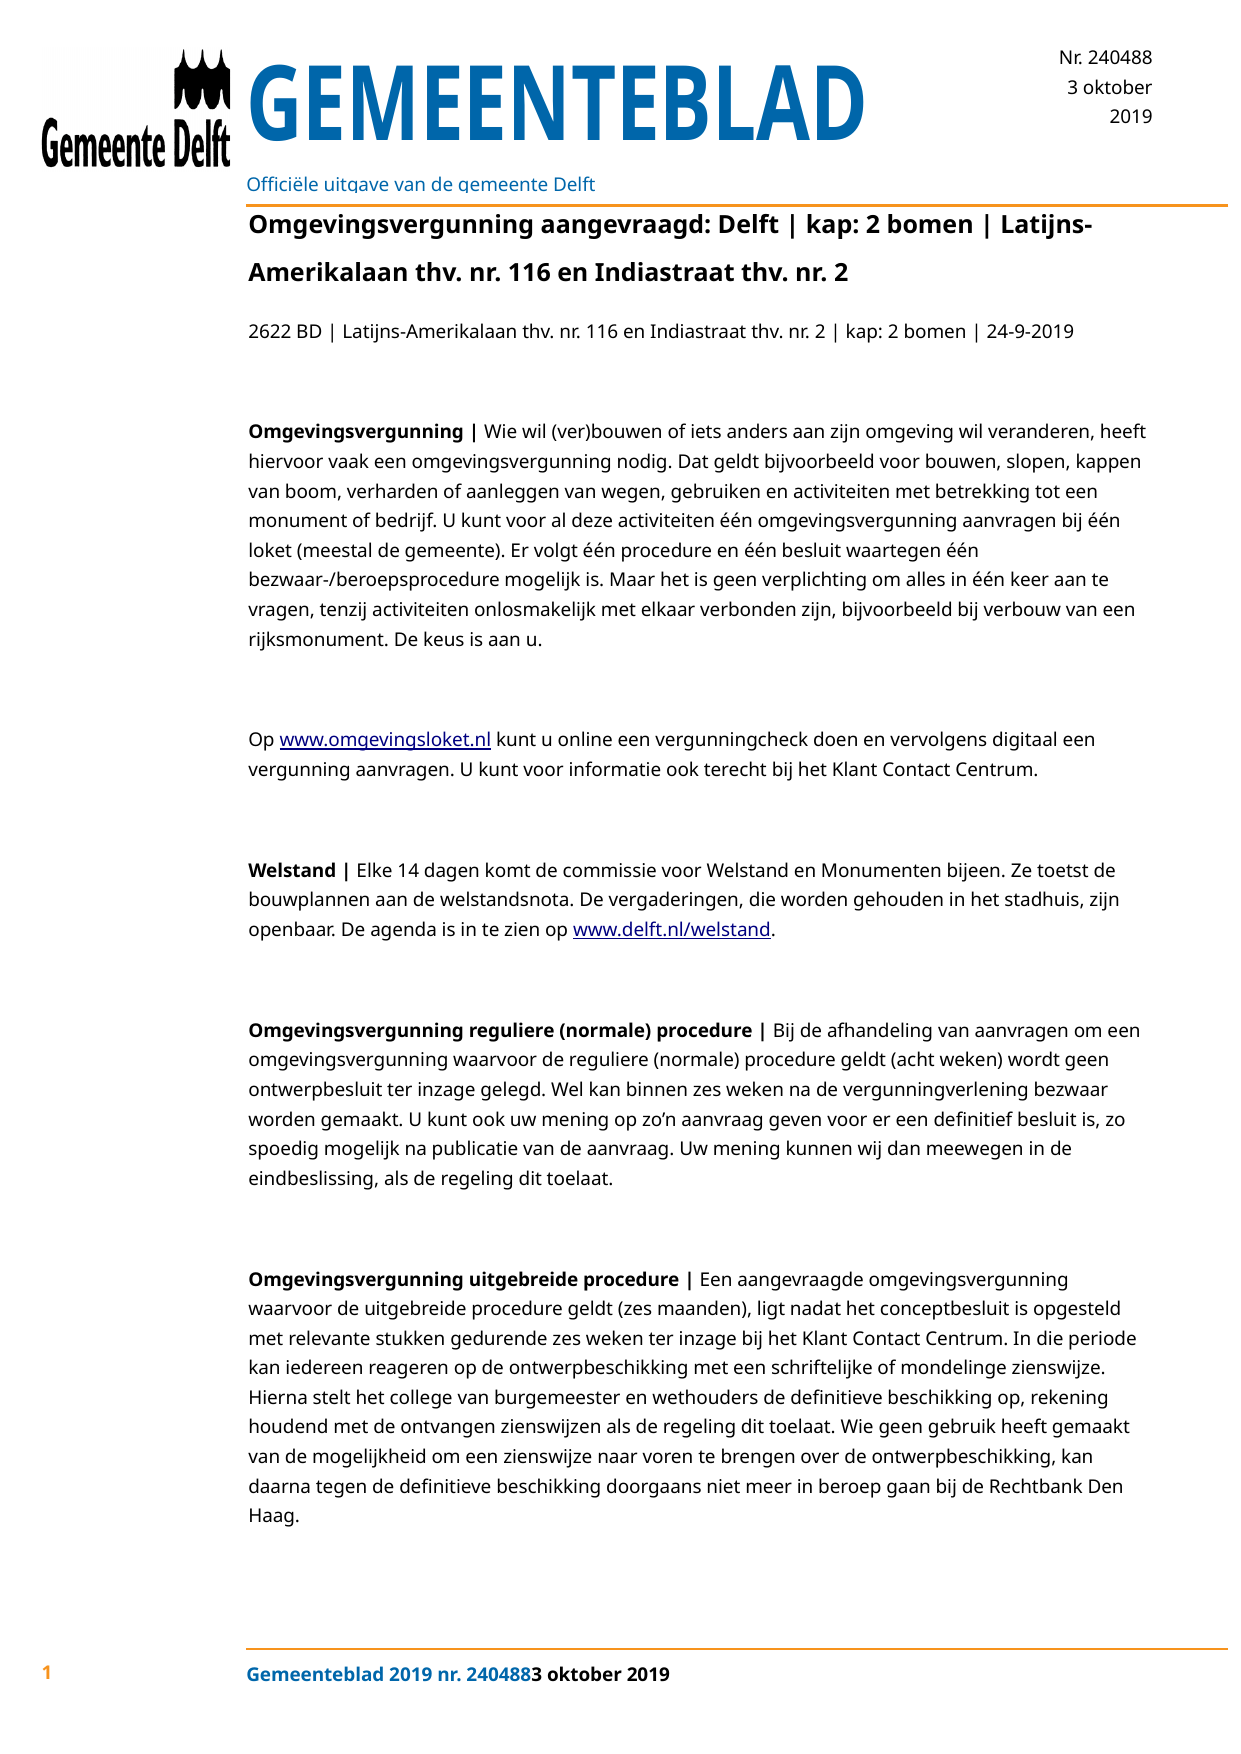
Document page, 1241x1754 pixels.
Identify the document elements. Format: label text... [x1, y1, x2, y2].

text Omgevingsvergunning reguliere (normale) procedure | Bij de afhandeling van aanvragen om een omgevingsvergunning waarvoor de reguliere (normale) procedure geldt (acht weken) wordt geen ontwerpbesluit ter inzage gelegd. Wel kan binnen zes weken na de vergunningverlening bezwaar worden gemaakt. U kunt ook uw mening op zo’n aanvraag geven voor er een definitief besluit is, zo spoedig mogelijk na publicatie van de aanvraag. Uw mening kunnen wij dan meewegen in de eindbeslissing, als de regeling dit toelaat. [248, 1017, 1152, 1191]
text Omgevingsvergunning aangevraagd: Delft | kap: 2 bomen | Latijns-Amerikalaan thv. nr. 116 en Indiastraat thv. nr. 2 [248, 207, 1152, 288]
text Welstand | Elke 14 dagen komt de commissie voor Welstand en Monumenten bijeen. Ze toetst de bouwplannen aan de welstandsnota. De vergaderingen, die worden gehouden in het stadhuis, zijn openbaar. De agenda is in te zien op www.delft.nl/welstand. [248, 857, 1152, 942]
text 2622 BD | Latijns-Amerikalaan thv. nr. 116 en Indiastraat thv. nr. 2 | kap: 2 bomen | 24-9-2019 [248, 318, 1152, 344]
text Omgevingsvergunning uitgebreide procedure | Een aangevraagde omgevingsvergunning waarvoor de uitgebreide procedure geldt (zes maanden), ligt nadat het conceptbesluit is opgesteld met relevante stukken gedurende zes weken ter inzage bij het Klant Contact Centrum. In die periode kan iedereen reageren op de ontwerpbeschikking met een schriftelijke of mondelinge zienswijze. Hierna stelt het college van burgemeester en wethouders de definitieve beschikking op, rekening houdend met de ontvangen zienswijzen als de regeling dit toelaat. Wie geen gebruik heeft gemaakt van de mogelijkheid om een zienswijze naar voren te brengen over de ontwerpbeschikking, kan daarna tegen de definitieve beschikking doorgaans niet meer in beroep gaan bij de Rechtbank Den Haag. [248, 1266, 1152, 1528]
text Op www.omgevingsloket.nl kunt u online een vergunningcheck doen en vervolgens digitaal een vergunning aanvragen. U kunt voor informatie ook terecht bij het Klant Contact Centrum. [248, 727, 1152, 782]
picture [41, 47, 231, 172]
text Omgevingsvergunning | Wie wil (ver)bouwen of iets anders aan zijn omgeving wil veranderen, heeft hiervoor vaak een omgevingsvergunning nodig. Dat geldt bijvoorbeeld voor bouwen, slopen, kappen van boom, verharden of aanleggen van wegen, gebruiken en activiteiten met betrekking tot een monument of bedrijf. U kunt voor al deze activiteiten één omgevingsvergunning aanvragen bij één loket (meestal de gemeente). Er volgt één procedure en één besluit waartegen één bezwaar-/beroepsprocedure mogelijk is. Maar het is geen verplichting om alles in één keer aan te vragen, tenzij activiteiten onlosmakelijk met elkaar verbonden zijn, bijvoorbeeld bij verbouw van een rijksmonument. De keus is aan u. [248, 419, 1152, 652]
